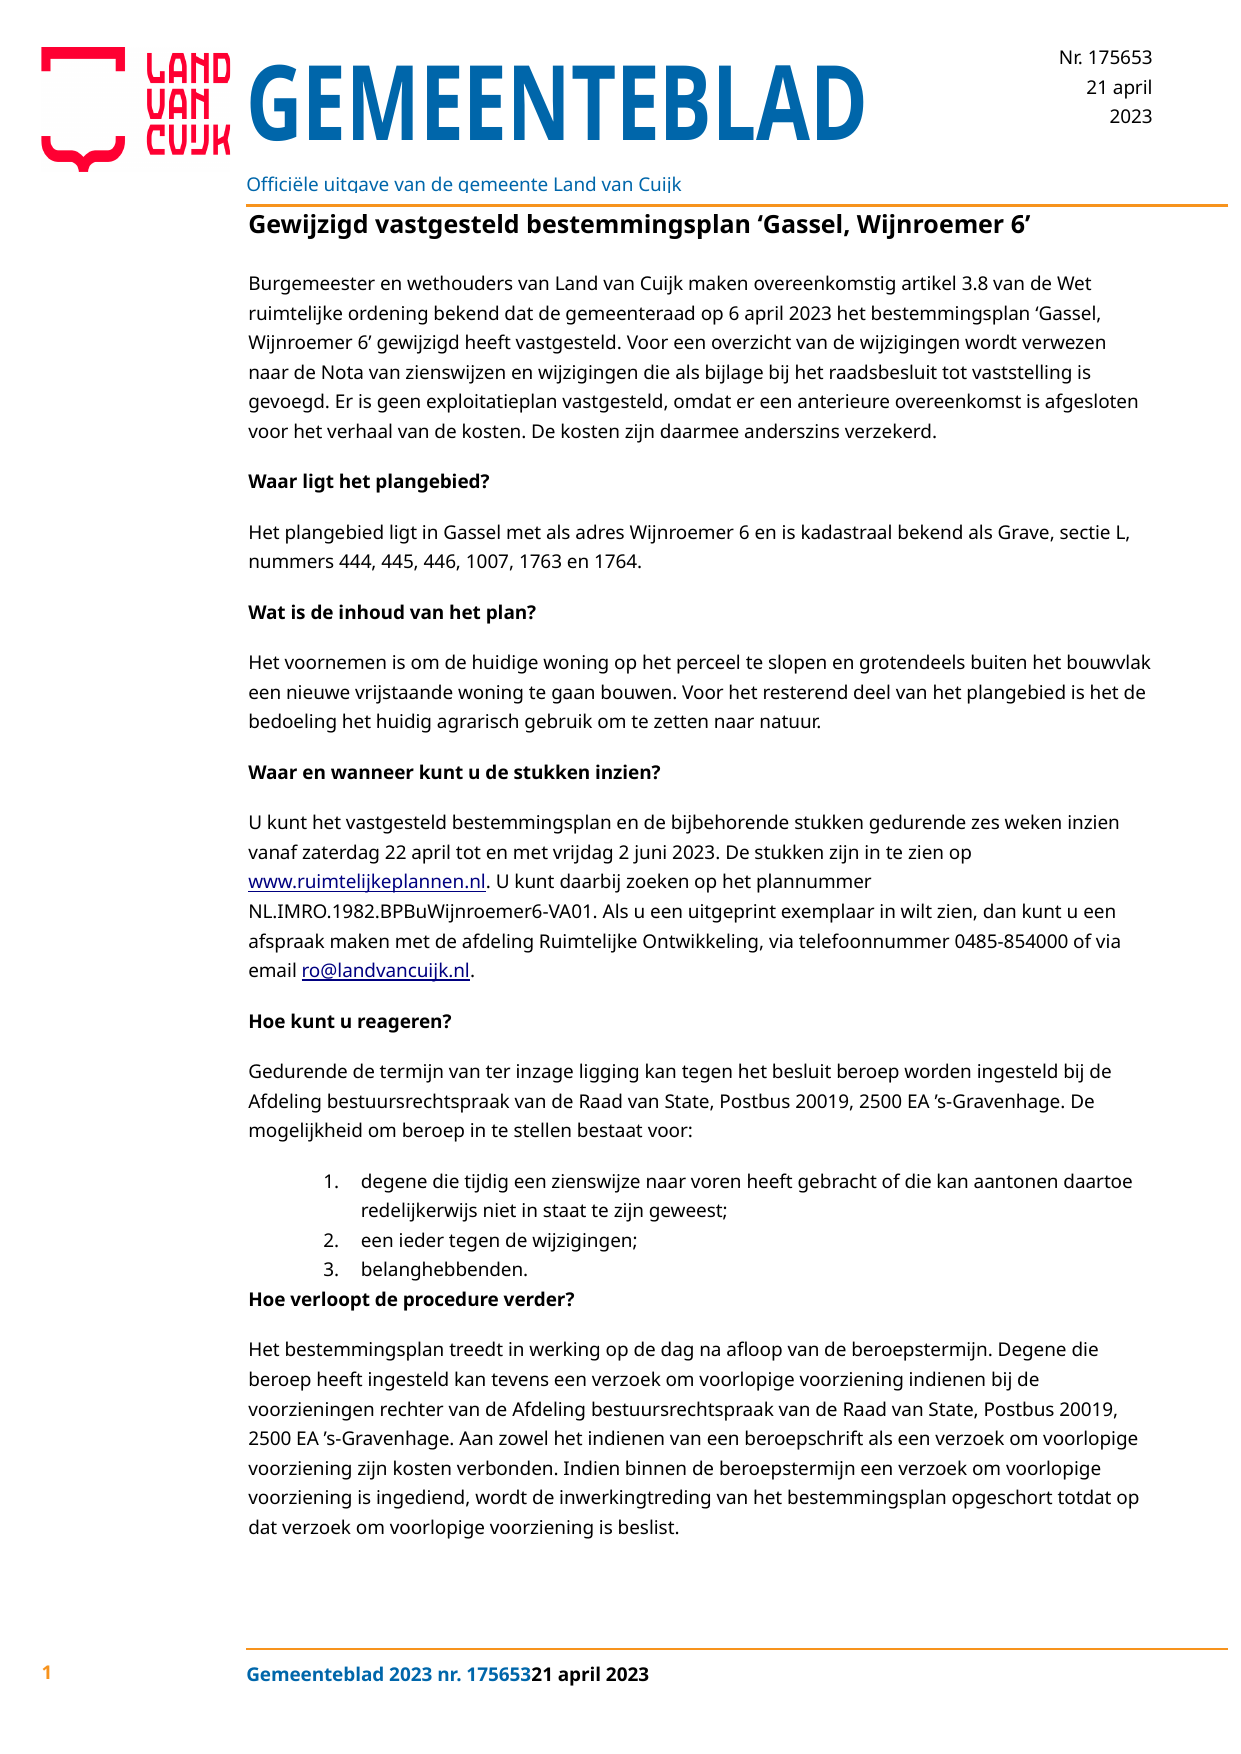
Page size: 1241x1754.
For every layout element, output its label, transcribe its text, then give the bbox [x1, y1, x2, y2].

text Hoe kunt u reageren? [248, 1008, 1152, 1033]
text Gewijzigd vastgesteld bestemmingsplan ‘Gassel, Wijnroemer 6’ [248, 207, 1152, 241]
text Het bestemmingsplan treedt in werking op de dag na afloop van de beroepstermijn. Degene die beroep heeft ingesteld kan tevens een verzoek om voorlopige voorziening indienen bij de voorzieningen rechter van de Afdeling bestuursrechtspraak van de Raad van State, Postbus 20019, 2500 EA ’s-Gravenhage. Aan zowel het indienen van een beroepschrift als een verzoek om voorlopige voorziening zijn kosten verbonden. Indien binnen de beroepstermijn een verzoek om voorlopige voorziening is ingediend, wordt de inwerkingtreding van het bestemmingsplan opgeschort totdat op dat verzoek om voorlopige voorziening is beslist. [248, 1337, 1152, 1540]
text Het voornemen is om de huidige woning op het perceel te slopen en grotendeels buiten het bouwvlak een nieuwe vrijstaande woning te gaan bouwen. Voor het resterend deel van het plangebied is het de bedoeling het huidig agrarisch gebruik om te zetten naar natuur. [248, 649, 1152, 734]
text Waar ligt het plangebied? [248, 469, 1152, 494]
text U kunt het vastgesteld bestemmingsplan en de bijbehorende stukken gedurende zes weken inzien vanaf zaterdag 22 april tot en met vrijdag 2 juni 2023. De stukken zijn in te zien op www.ruimtelijkeplannen.nl. U kunt daarbij zoeken op het plannummer NL.IMRO.1982.BPBuWijnroemer6-VA01. Als u een uitgeprint exemplaar in wilt zien, dan kunt u een afspraak maken met de afdeling Ruimtelijke Ontwikkeling, via telefoonnummer 0485-854000 of via email ro@landvancuijk.nl. [248, 809, 1152, 983]
text Waar en wanneer kunt u de stukken inzien? [248, 759, 1152, 785]
list belanghebbenden. [323, 1257, 1152, 1282]
list degene die tijdig een zienswijze naar voren heeft gebracht of die kan aantonen daartoe redelijkerwijs niet in staat te zijn geweest; [323, 1168, 1152, 1223]
list een ieder tegen de wijzigingen; [323, 1227, 1152, 1253]
text Het plangebied ligt in Gassel met als adres Wijnroemer 6 en is kadastraal bekend als Grave, sectie L, nummers 444, 445, 446, 1007, 1763 en 1764. [248, 519, 1152, 574]
text Wat is de inhoud van het plan? [248, 599, 1152, 625]
picture [41, 47, 231, 172]
text Hoe verloopt de procedure verder? [248, 1286, 1152, 1312]
text Gedurende de termijn van ter inzage ligging kan tegen het besluit beroep worden ingesteld bij de Afdeling bestuursrechtspraak van de Raad van State, Postbus 20019, 2500 EA ’s-Gravenhage. De mogelijkheid om beroep in te stellen bestaat voor: [248, 1058, 1152, 1143]
text Burgemeester en wethouders van Land van Cuijk maken overeenkomstig artikel 3.8 van de Wet ruimtelijke ordening bekend dat de gemeenteraad op 6 april 2023 het bestemmingsplan ‘Gassel, Wijnroemer 6’ gewijzigd heeft vastgesteld. Voor een overzicht van de wijzigingen wordt verwezen naar de Nota van zienswijzen en wijzigingen die als bijlage bij het raadsbesluit tot vaststelling is gevoegd. Er is geen exploitatieplan vastgesteld, omdat er een anterieure overeenkomst is afgesloten voor het verhaal van de kosten. De kosten zijn daarmee anderszins verzekerd. [248, 270, 1152, 444]
